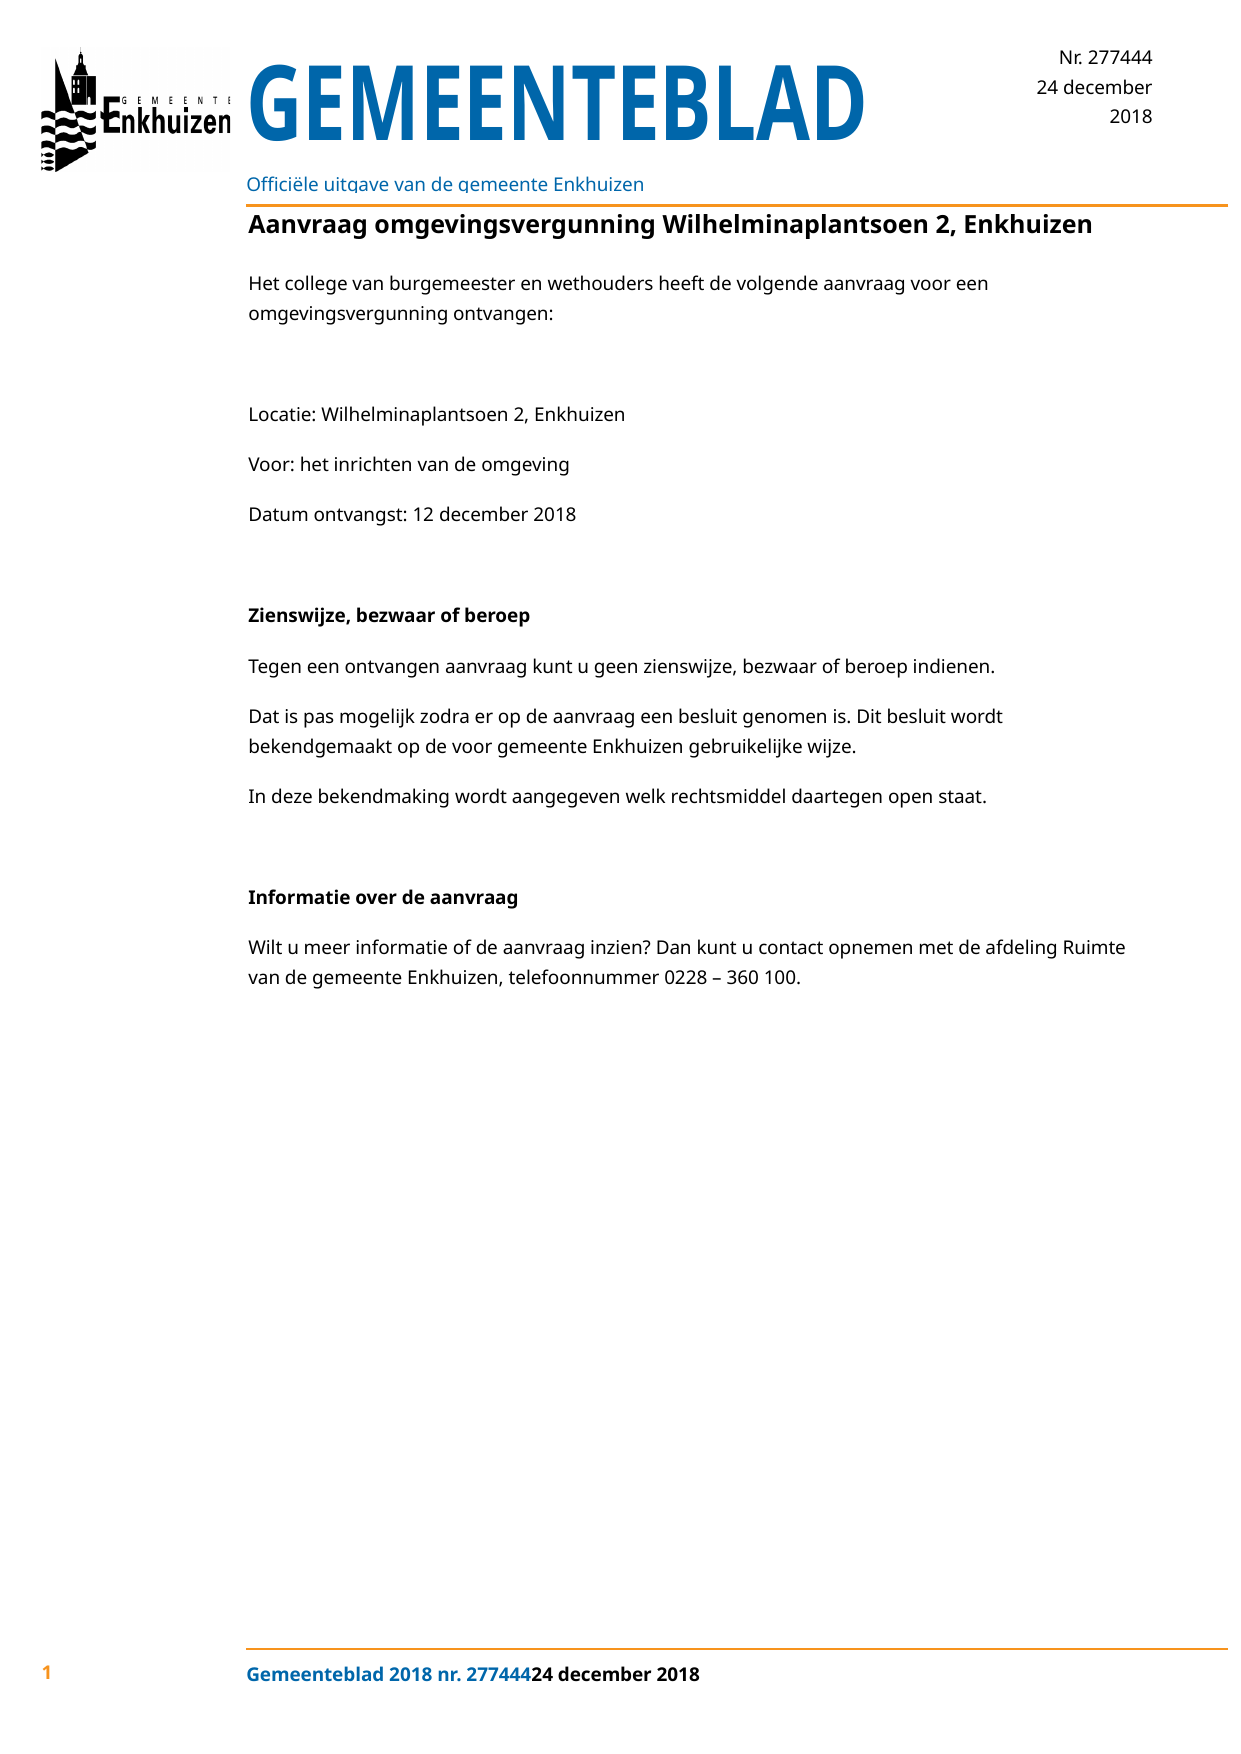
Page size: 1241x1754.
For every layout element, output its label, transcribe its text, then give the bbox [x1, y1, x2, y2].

text Locatie: Wilhelminaplantsoen 2, Enkhuizen [248, 401, 1152, 426]
text Tegen een ontvangen aanvraag kunt u geen zienswijze, bezwaar of beroep indienen. [248, 653, 1152, 678]
text Voor: het inrichten van de omgeving [248, 451, 1152, 477]
text In deze bekendmaking wordt aangegeven welk rechtsmiddel daartegen open staat. [248, 783, 1152, 809]
text Aanvraag omgevingsvergunning Wilhelminaplantsoen 2, Enkhuizen [248, 207, 1152, 241]
text Wilt u meer informatie of de aanvraag inzien? Dan kunt u contact opnemen met de afdeling Ruimte van de gemeente Enkhuizen, telefoonnummer 0228 – 360 100. [248, 934, 1152, 990]
picture [41, 47, 231, 172]
text Zienswijze, bezwaar of beroep [248, 602, 1152, 628]
text Informatie over de aanvraag [248, 884, 1152, 910]
text Datum ontvangst: 12 december 2018 [248, 502, 1152, 527]
text Het college van burgemeester en wethouders heeft de volgende aanvraag voor een omgevingsvergunning ontvangen: [248, 270, 1152, 326]
text Dat is pas mogelijk zodra er op de aanvraag een besluit genomen is. Dit besluit wordt bekendgemaakt op de voor gemeente Enkhuizen gebruikelijke wijze. [248, 703, 1152, 758]
